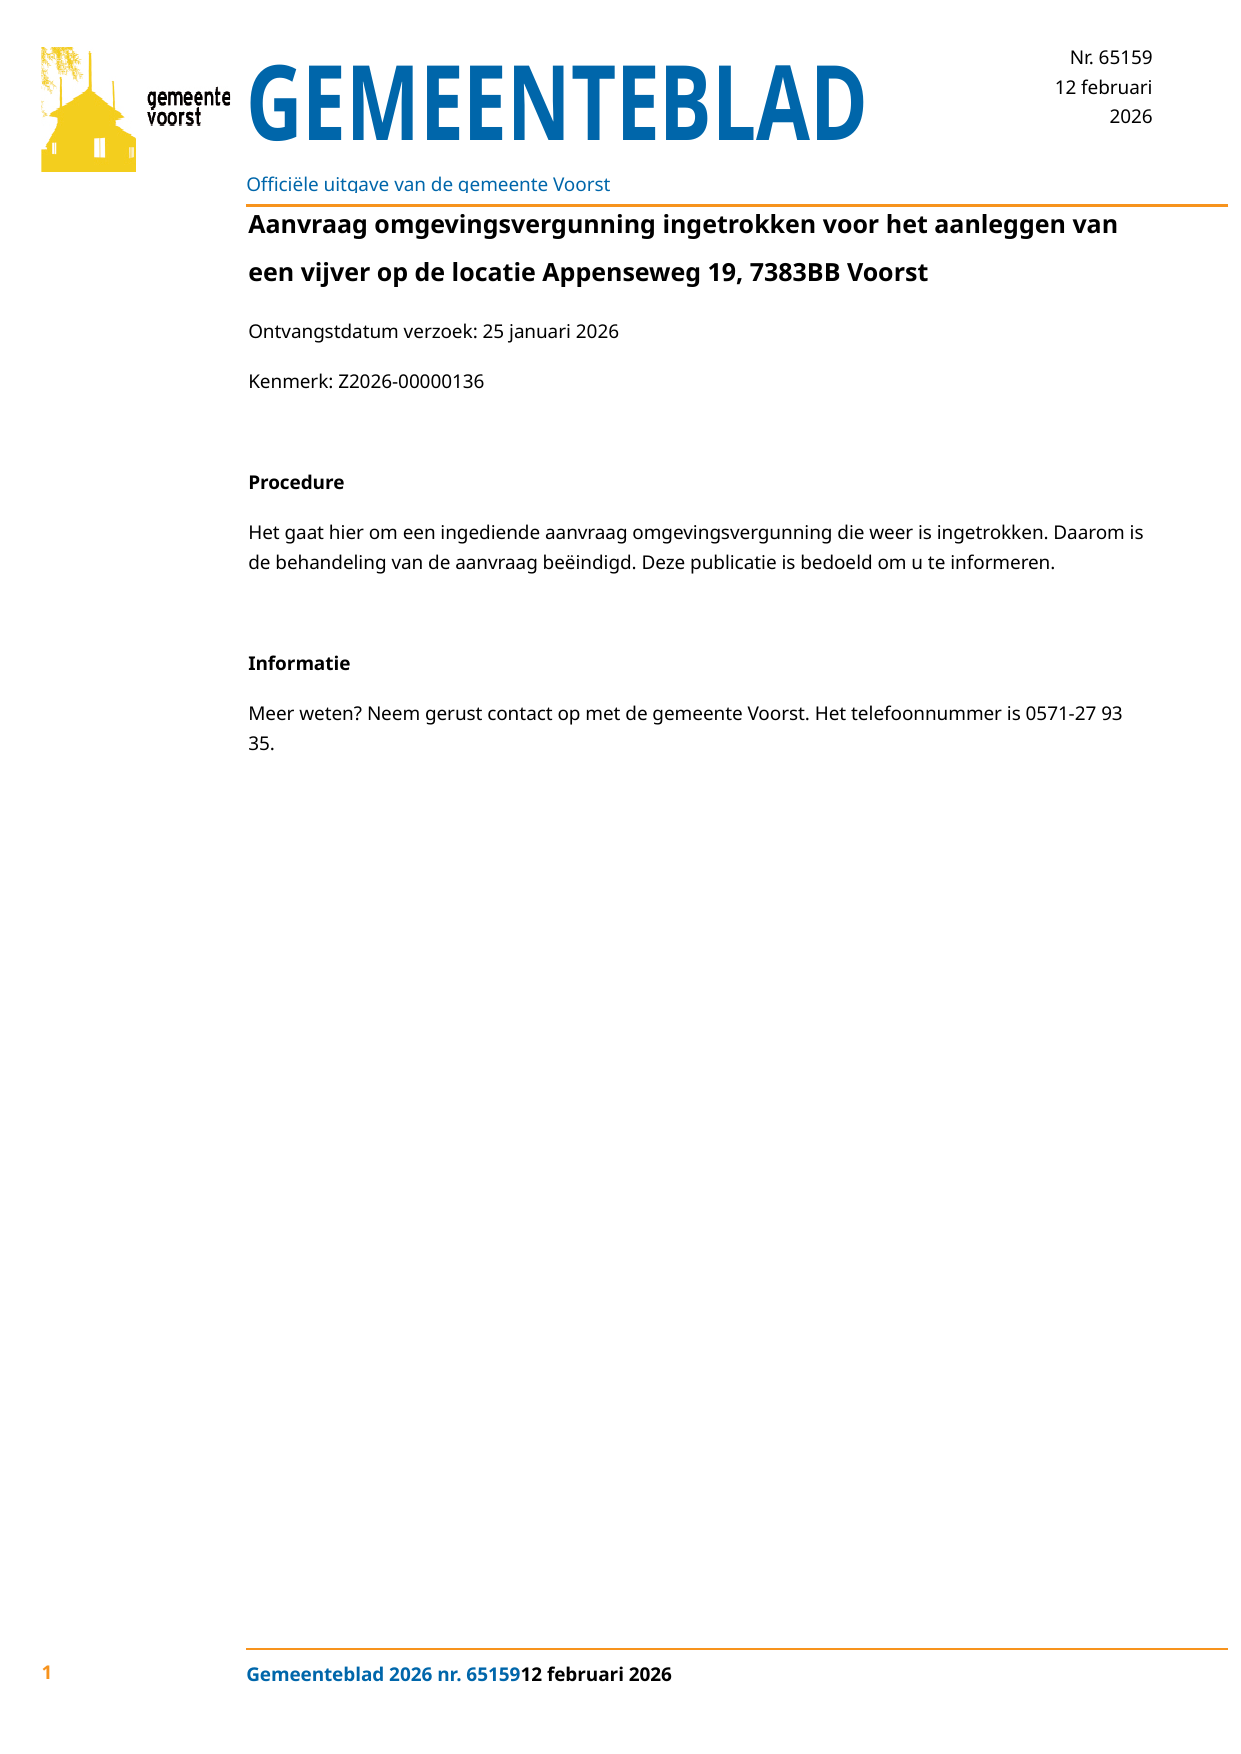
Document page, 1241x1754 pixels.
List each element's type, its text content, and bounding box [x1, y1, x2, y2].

text Aanvraag omgevingsvergunning ingetrokken voor het aanleggen van een vijver op de locatie Appenseweg 19, 7383BB Voorst [248, 207, 1152, 288]
text Meer weten? Neem gerust contact op met de gemeente Voorst. Het telefoonnummer is 0571-27 93 35. [248, 700, 1152, 756]
text Informatie [248, 650, 1152, 676]
text Kenmerk: Z2026-00000136 [248, 368, 1152, 394]
text Ontvangstdatum verzoek: 25 januari 2026 [248, 318, 1152, 344]
text Procedure [248, 469, 1152, 495]
picture [41, 47, 231, 172]
text Het gaat hier om een ingediende aanvraag omgevingsvergunning die weer is ingetrokken. Daarom is de behandeling van de aanvraag beëindigd. Deze publicatie is bedoeld om u te informeren. [248, 519, 1152, 575]
